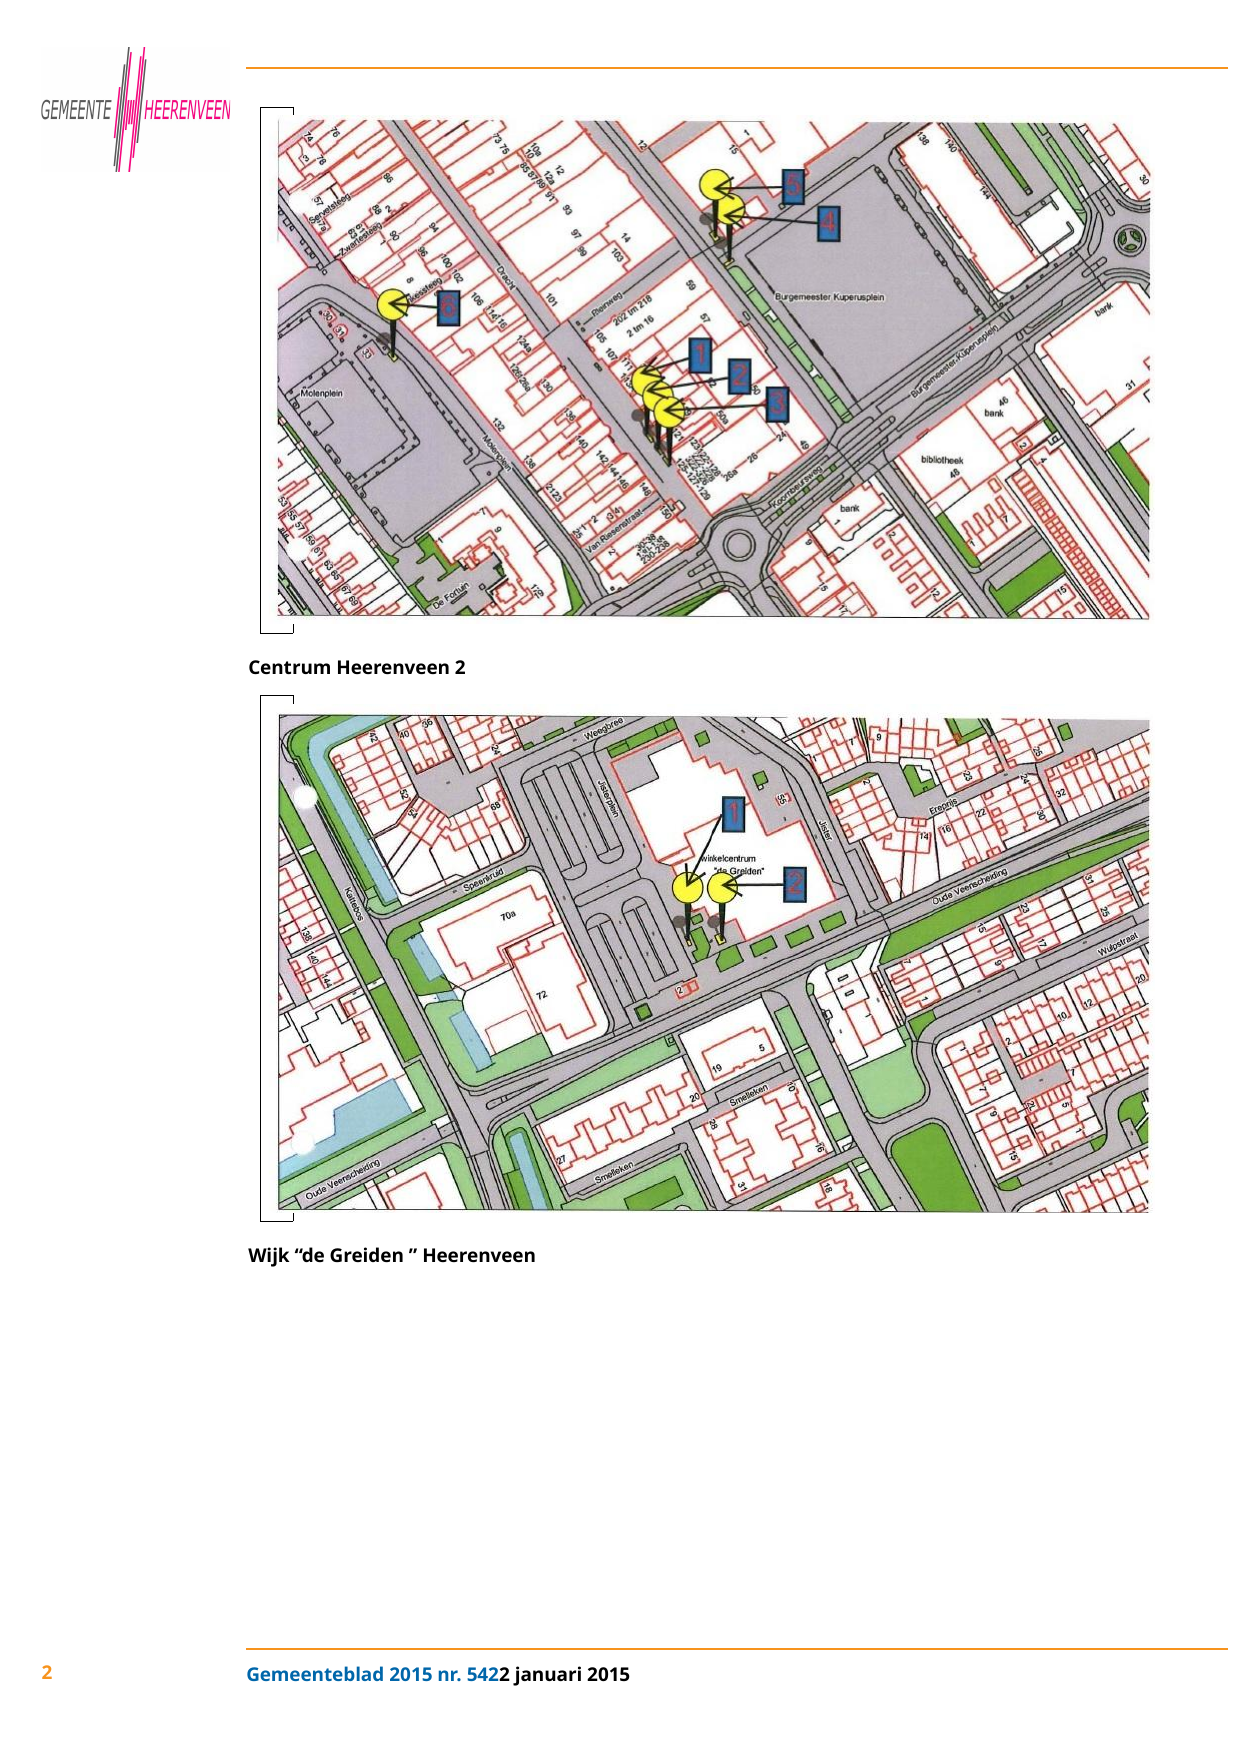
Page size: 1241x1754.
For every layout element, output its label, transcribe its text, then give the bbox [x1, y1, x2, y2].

picture [41, 47, 231, 172]
text Centrum Heerenveen 2 [248, 654, 1152, 679]
picture [268, 704, 1155, 1213]
picture [268, 115, 1155, 624]
text Wijk “de Greiden ” Heerenveen [248, 1242, 1152, 1268]
